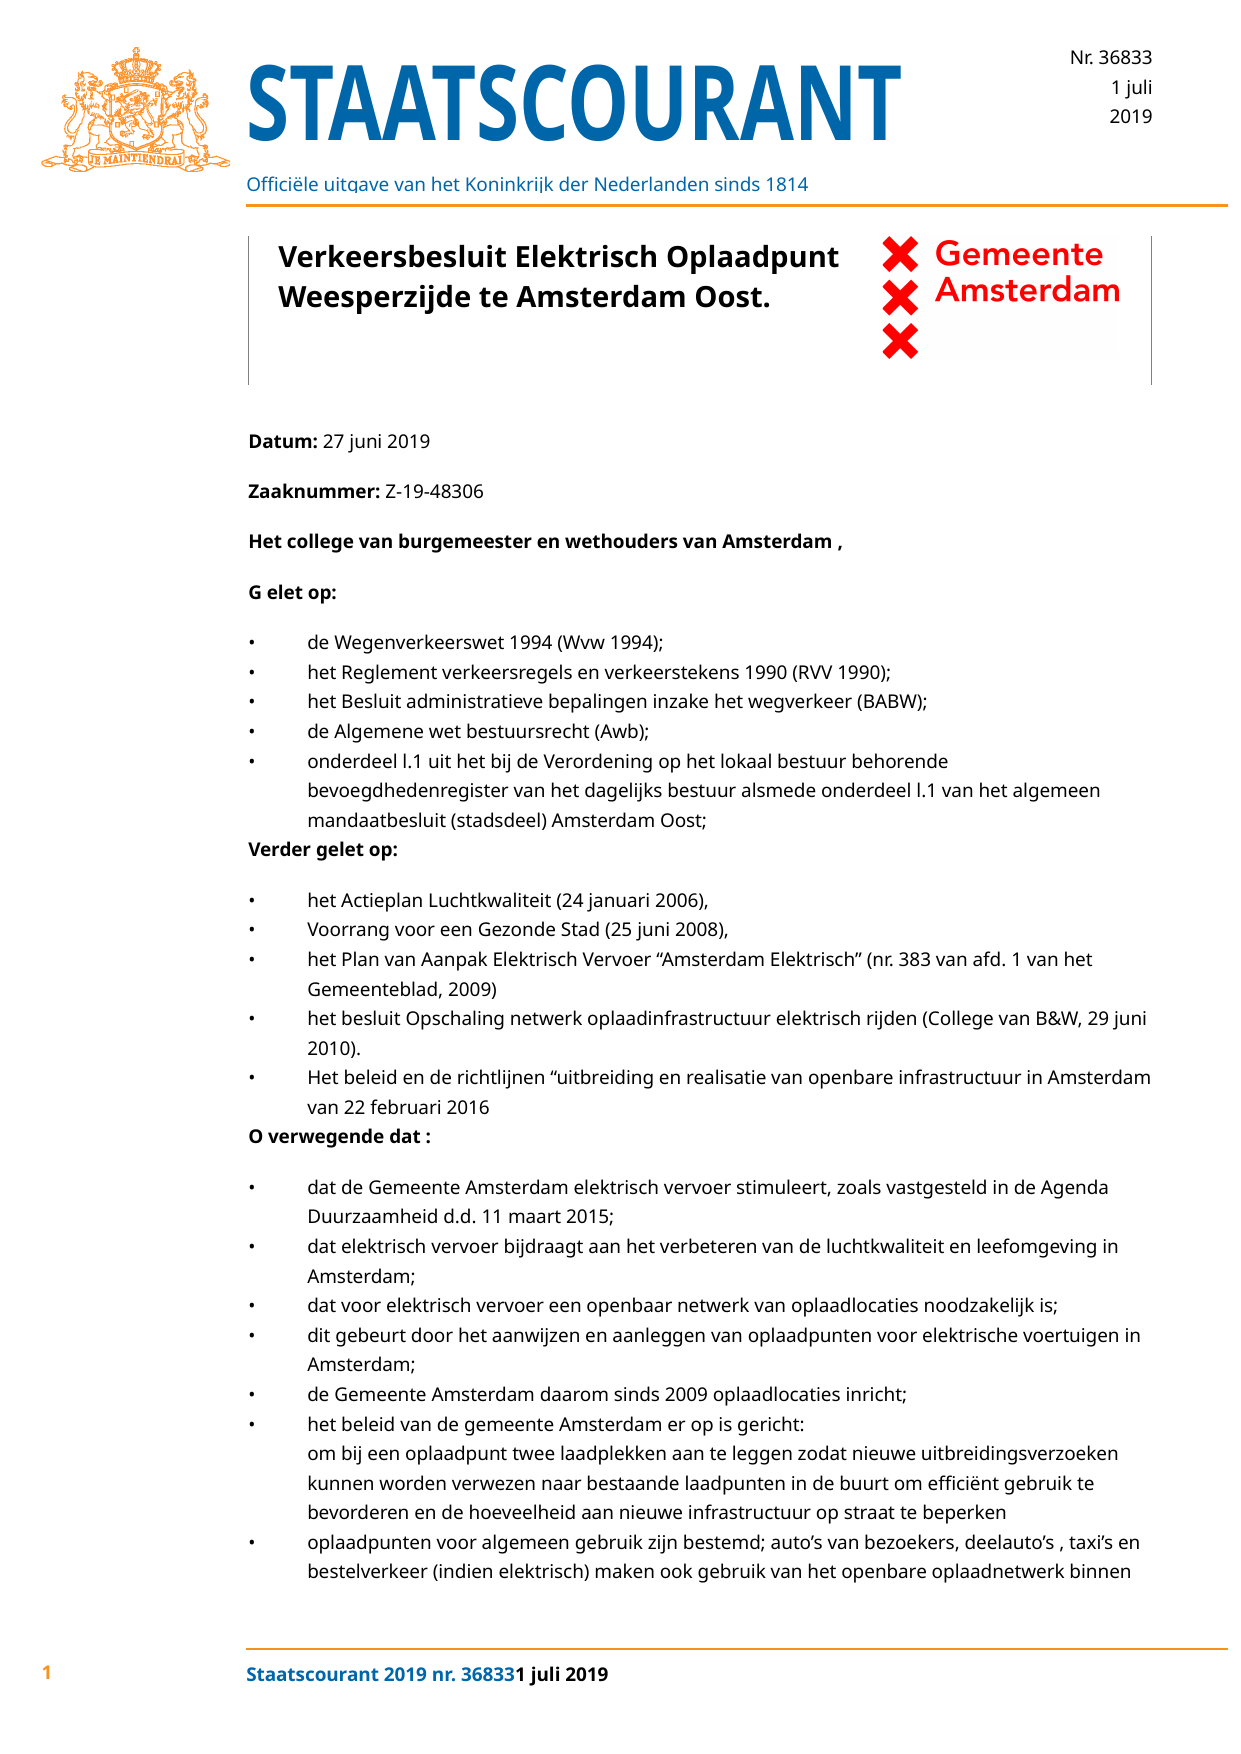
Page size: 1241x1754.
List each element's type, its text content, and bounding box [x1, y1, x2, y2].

picture [882, 236, 1119, 359]
list het Reglement verkeersregels en verkeerstekens 1990 (RVV 1990); [248, 659, 1152, 685]
list de Algemene wet bestuursrecht (Awb); [248, 718, 1152, 744]
text Verder gelet op: [248, 837, 1152, 862]
list om bij een oplaadpunt twee laadplekken aan te leggen zodat nieuwe uitbreidingsverzoeken [248, 1440, 1152, 1466]
text Zaaknummer: Z-19-48306 [248, 478, 1152, 504]
picture [41, 47, 231, 172]
list dit gebeurt door het aanwijzen en aanleggen van oplaadpunten voor elektrische voertuigen in Amsterdam; [248, 1322, 1152, 1377]
table_header [850, 236, 1151, 385]
list Het beleid en de richtlijnen “uitbreiding en realisatie van openbare infrastructuur in Amsterdam van 22 februari 2016 [248, 1064, 1152, 1120]
table_header Verkeersbesluit Elektrisch Oplaadpunt Weesperzijde te Amsterdam Oost. [249, 236, 850, 385]
list het besluit Opschaling netwerk oplaadinfrastructuur elektrisch rijden (College van B&W, 29 juni 2010). [248, 1005, 1152, 1061]
list dat elektrisch vervoer bijdraagt aan het verbeteren van de luchtkwaliteit en leefomgeving in Amsterdam; [248, 1233, 1152, 1289]
list het Plan van Aanpak Elektrisch Vervoer “Amsterdam Elektrisch” (nr. 383 van afd. 1 van het Gemeenteblad, 2009) [248, 946, 1152, 1002]
list dat voor elektrisch vervoer een openbaar netwerk van oplaadlocaties noodzakelijk is; [248, 1292, 1152, 1318]
list Voorrang voor een Gezonde Stad (25 juni 2008), [248, 917, 1152, 942]
list de Wegenverkeerswet 1994 (Wvw 1994); [248, 629, 1152, 655]
list het beleid van de gemeente Amsterdam er op is gericht: [248, 1411, 1152, 1437]
text Datum: 27 juni 2019 [248, 428, 1152, 454]
list bevorderen en de hoeveelheid aan nieuwe infrastructuur op straat te beperken [248, 1499, 1152, 1525]
list het Actieplan Luchtkwaliteit (24 januari 2006), [248, 887, 1152, 913]
text G elet op: [248, 579, 1152, 605]
list het Besluit administratieve bepalingen inzake het wegverkeer (BABW); [248, 689, 1152, 714]
list de Gemeente Amsterdam daarom sinds 2009 oplaadlocaties inricht; [248, 1381, 1152, 1407]
list dat de Gemeente Amsterdam elektrisch vervoer stimuleert, zoals vastgesteld in de Agenda Duurzaamheid d.d. 11 maart 2015; [248, 1174, 1152, 1229]
text Het college van burgemeester en wethouders van Amsterdam , [248, 529, 1152, 554]
text O verwegende dat : [248, 1124, 1152, 1149]
list onderdeel l.1 uit het bij de Verordening op het lokaal bestuur behorende bevoegdhedenregister van het dagelijks bestuur alsmede onderdeel l.1 van het algemeen mandaatbesluit (stadsdeel) Amsterdam Oost; [248, 748, 1152, 833]
list oplaadpunten voor algemeen gebruik zijn bestemd; auto’s van bezoekers, deelauto’s , taxi’s en bestelverkeer (indien elektrisch) maken ook gebruik van het openbare oplaadnetwerk binnen [248, 1529, 1152, 1584]
list kunnen worden verwezen naar bestaande laadpunten in de buurt om efficiënt gebruik te [248, 1470, 1152, 1496]
